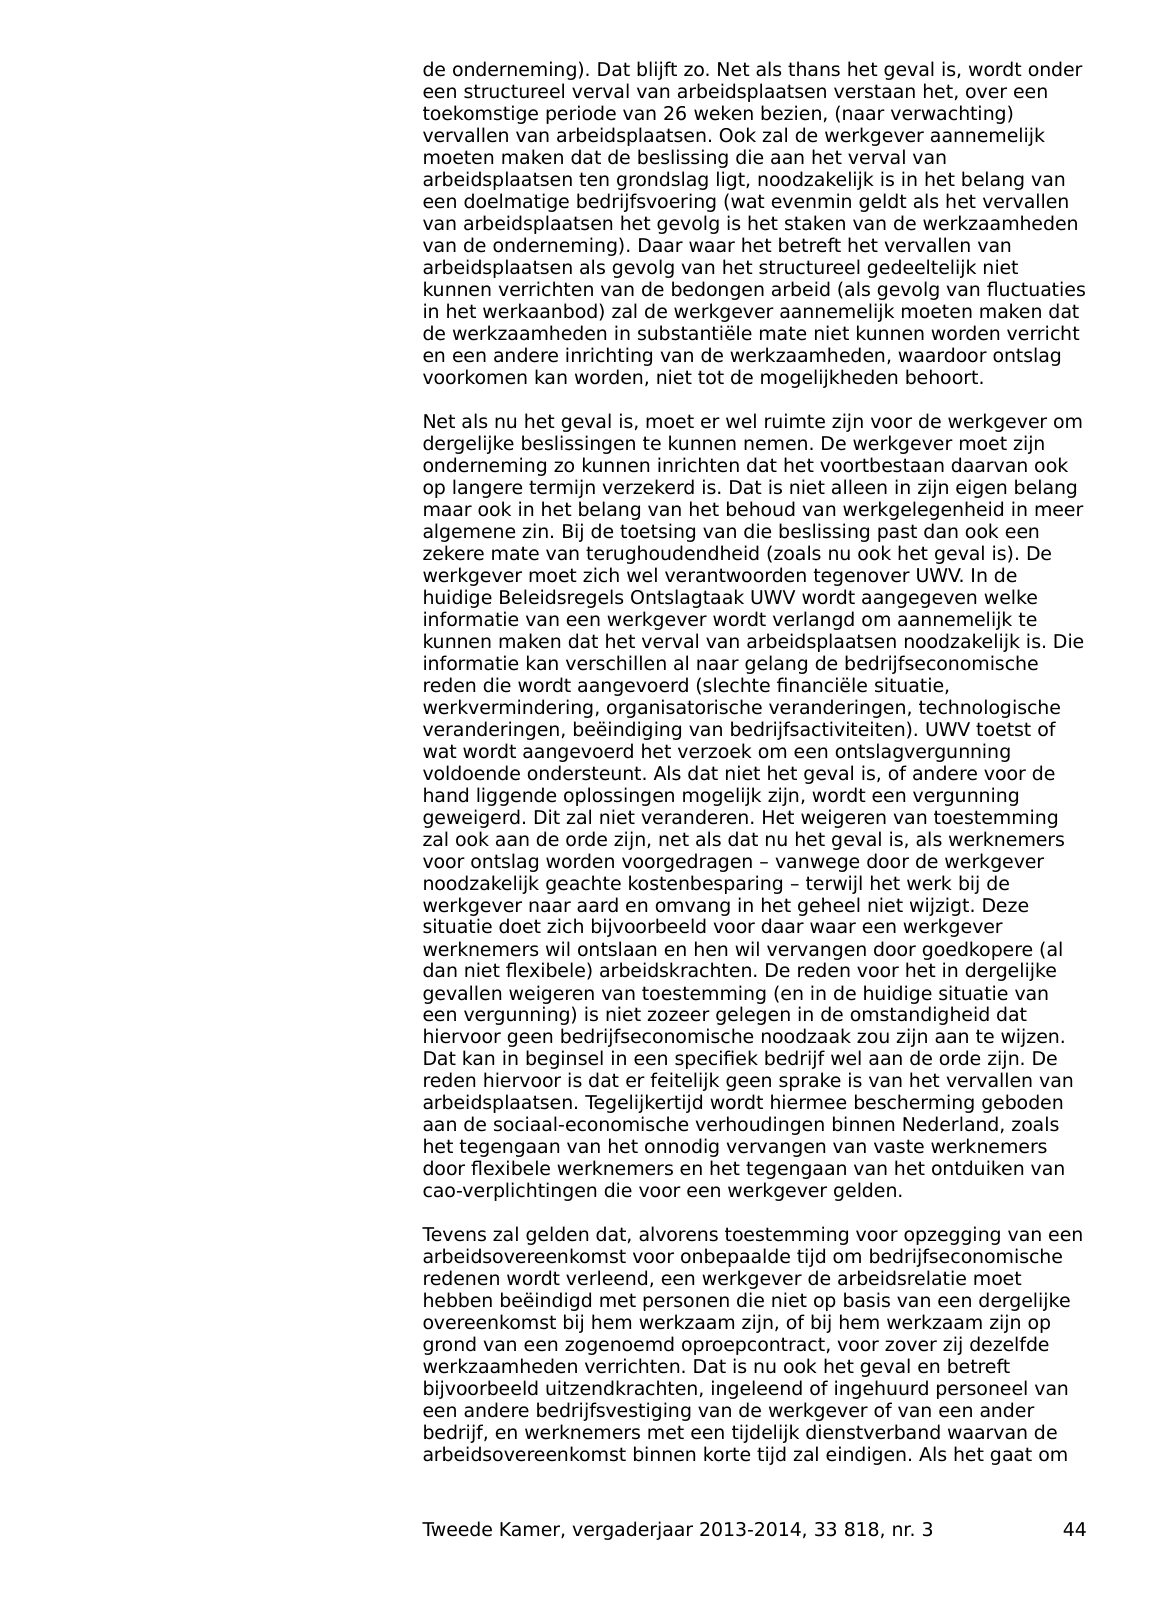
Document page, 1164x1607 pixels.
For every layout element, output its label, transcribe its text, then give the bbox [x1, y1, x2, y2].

text Tevens zal gelden dat, alvorens toestemming voor opzegging van een arbeidsovereenkomst voor onbepaalde tijd om bedrijfseconomische redenen wordt verleend, een werkgever de arbeidsrelatie moet hebben beëindigd met personen die niet op basis van een dergelijke overeenkomst bij hem werkzaam zijn, of bij hem werkzaam zijn op grond van een zogenoemd oproepcontract, voor zover zij dezelfde werkzaamheden verrichten. Dat is nu ook het geval en betreft bijvoorbeeld uitzendkrachten, ingeleend of ingehuurd personeel van een andere bedrijfsvestiging van de werkgever of van een ander bedrijf, en werknemers met een tijdelijk dienstverband waarvan de arbeidsovereenkomst binnen korte tijd zal eindigen. Als het gaat om [422, 1224, 1087, 1466]
text Net als nu het geval is, moet er wel ruimte zijn voor de werkgever om dergelijke beslissingen te kunnen nemen. De werkgever moet zijn onderneming zo kunnen inrichten dat het voortbestaan daarvan ook op langere termijn verzekerd is. Dat is niet alleen in zijn eigen belang maar ook in het belang van het behoud van werkgelegenheid in meer algemene zin. Bij de toetsing van die beslissing past dan ook een zekere mate van terughoudendheid (zoals nu ook het geval is). De werkgever moet zich wel verantwoorden tegenover UWV. In de huidige Beleidsregels Ontslagtaak UWV wordt aangegeven welke informatie van een werkgever wordt verlangd om aannemelijk te kunnen maken dat het verval van arbeidsplaatsen noodzakelijk is. Die informatie kan verschillen al naar gelang de bedrijfseconomische reden die wordt aangevoerd (slechte financiële situatie, werkvermindering, organisatorische veranderingen, technologische veranderingen, beëindiging van bedrijfsactiviteiten). UWV toetst of wat wordt aangevoerd het verzoek om een ontslagvergunning voldoende ondersteunt. Als dat niet het geval is, of andere voor de hand liggende oplossingen mogelijk zijn, wordt een vergunning geweigerd. Dit zal niet veranderen. Het weigeren van toestemming zal ook aan de orde zijn, net als dat nu het geval is, als werknemers voor ontslag worden voorgedragen – vanwege door de werkgever noodzakelijk geachte kostenbesparing – terwijl het werk bij de werkgever naar aard en omvang in het geheel niet wijzigt. Deze situatie doet zich bijvoorbeeld voor daar waar een werkgever werknemers wil ontslaan en hen wil vervangen door goedkopere (al dan niet flexibele) arbeidskrachten. De reden voor het in dergelijke gevallen weigeren van toestemming (en in de huidige situatie van een vergunning) is niet zozeer gelegen in de omstandigheid dat hiervoor geen bedrijfseconomische noodzaak zou zijn aan te wijzen. Dat kan in beginsel in een specifiek bedrijf wel aan de orde zijn. De reden hiervoor is dat er feitelijk geen sprake is van het vervallen van arbeidsplaatsen. Tegelijkertijd wordt hiermee bescherming geboden aan de sociaal-economische verhoudingen binnen Nederland, zoals het tegengaan van het onnodig vervangen van vaste werknemers door flexibele werknemers en het tegengaan van het ontduiken van cao-verplichtingen die voor een werkgever gelden. [422, 411, 1087, 1202]
text de onderneming). Dat blijft zo. Net als thans het geval is, wordt onder een structureel verval van arbeidsplaatsen verstaan het, over een toekomstige periode van 26 weken bezien, (naar verwachting) vervallen van arbeidsplaatsen. Ook zal de werkgever aannemelijk moeten maken dat de beslissing die aan het verval van arbeidsplaatsen ten grondslag ligt, noodzakelijk is in het belang van een doelmatige bedrijfsvoering (wat evenmin geldt als het vervallen van arbeidsplaatsen het gevolg is het staken van de werkzaamheden van de onderneming). Daar waar het betreft het vervallen van arbeidsplaatsen als gevolg van het structureel gedeeltelijk niet kunnen verrichten van de bedongen arbeid (als gevolg van fluctuaties in het werkaanbod) zal de werkgever aannemelijk moeten maken dat de werkzaamheden in substantiële mate niet kunnen worden verricht en een andere inrichting van de werkzaamheden, waardoor ontslag voorkomen kan worden, niet tot de mogelijkheden behoort. [422, 59, 1087, 389]
